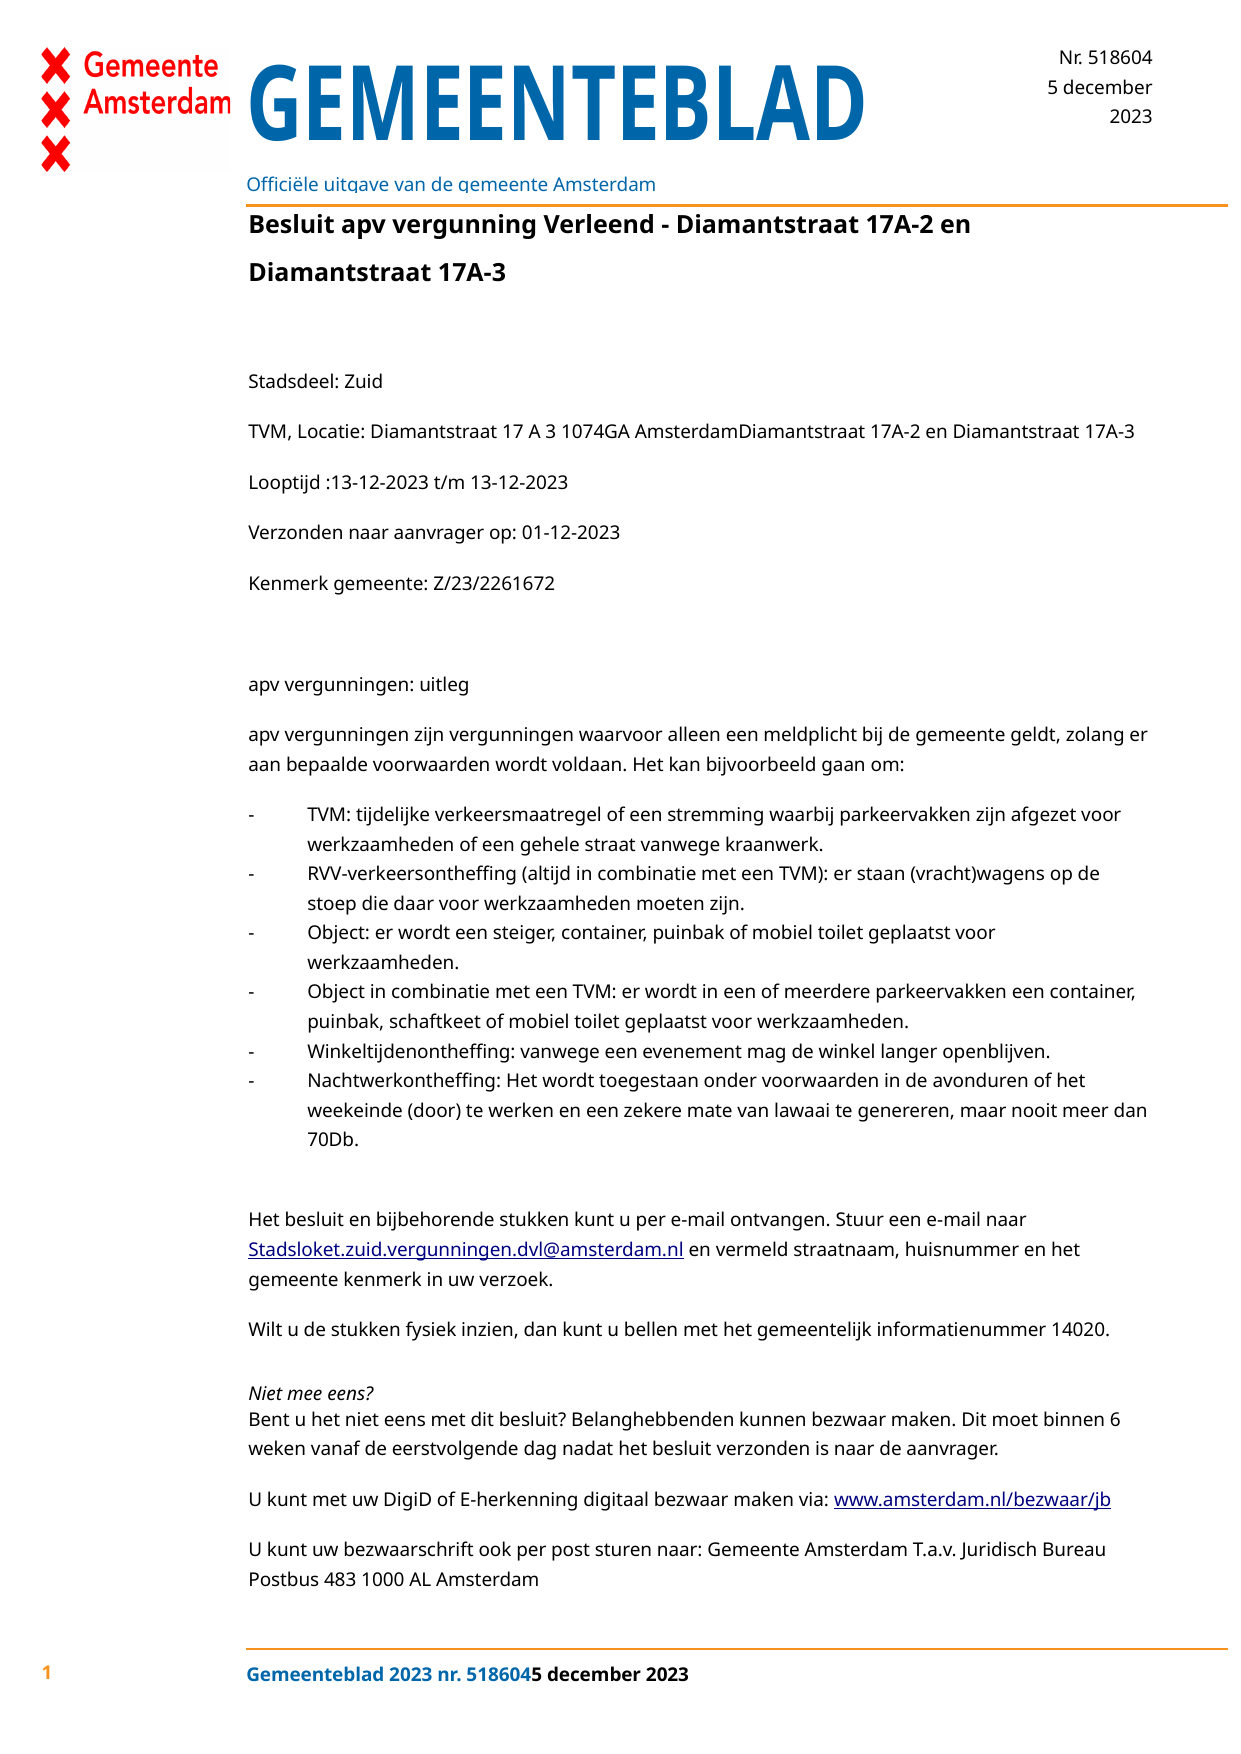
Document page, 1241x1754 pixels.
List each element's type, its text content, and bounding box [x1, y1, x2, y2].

text Besluit apv vergunning Verleend - Diamantstraat 17A-2 en Diamantstraat 17A-3 [248, 207, 1152, 288]
text Verzonden naar aanvrager op: 01-12-2023 [248, 519, 1152, 545]
text Het besluit en bijbehorende stukken kunt u per e-mail ontvangen. Stuur een e-mail naar Stadsloket.zuid.vergunningen.dvl@amsterdam.nl en vermeld straatnaam, huisnummer en het gemeente kenmerk in uw verzoek. [248, 1207, 1152, 1292]
list Nachtwerkontheffing: Het wordt toegestaan onder voorwaarden in de avonduren of het weekeinde (door) te werken en een zekere mate van lawaai te genereren, maar nooit meer dan 70Db. [248, 1067, 1152, 1152]
list Object: er wordt een steiger, container, puinbak of mobiel toilet geplaatst voor werkzaamheden. [248, 919, 1152, 975]
text apv vergunningen zijn vergunningen waarvoor alleen een meldplicht bij de gemeente geldt, zolang er aan bepaalde voorwaarden wordt voldaan. Het kan bijvoorbeeld gaan om: [248, 721, 1152, 777]
text Niet mee eens? [248, 1380, 1152, 1406]
text U kunt uw bezwaarschrift ook per post sturen naar: Gemeente Amsterdam T.a.v. Juridisch Bureau Postbus 483 1000 AL Amsterdam [248, 1536, 1152, 1592]
text apv vergunningen: uitleg [248, 671, 1152, 697]
text Kenmerk gemeente: Z/23/2261672 [248, 570, 1152, 596]
text U kunt met uw DigiD of E-herkenning digitaal bezwaar maken via: www.amsterdam.nl/bezwaar/jb [248, 1486, 1152, 1512]
picture [41, 47, 231, 172]
list Winkeltijdenontheffing: vanwege een evenement mag de winkel langer openblijven. [248, 1038, 1152, 1064]
text TVM, Locatie: Diamantstraat 17 A 3 1074GA AmsterdamDiamantstraat 17A-2 en Diamantstraat 17A-3 [248, 419, 1152, 444]
text Stadsdeel: Zuid [248, 368, 1152, 394]
text Bent u het niet eens met dit besluit? Belanghebbenden kunnen bezwaar maken. Dit moet binnen 6 weken vanaf de eerstvolgende dag nadat het besluit verzonden is naar de aanvrager. [248, 1406, 1152, 1461]
list TVM: tijdelijke verkeersmaatregel of een stremming waarbij parkeervakken zijn afgezet voor werkzaamheden of een gehele straat vanwege kraanwerk. [248, 801, 1152, 857]
list Object in combinatie met een TVM: er wordt in een of meerdere parkeervakken een container, puinbak, schaftkeet of mobiel toilet geplaatst voor werkzaamheden. [248, 979, 1152, 1034]
text Looptijd :13-12-2023 t/m 13-12-2023 [248, 469, 1152, 495]
text Wilt u de stukken fysiek inzien, dan kunt u bellen met het gemeentelijk informatienummer 14020. [248, 1316, 1152, 1342]
list RVV-verkeersontheffing (altijd in combinatie met een TVM): er staan (vracht)wagens op de stoep die daar voor werkzaamheden moeten zijn. [248, 860, 1152, 916]
